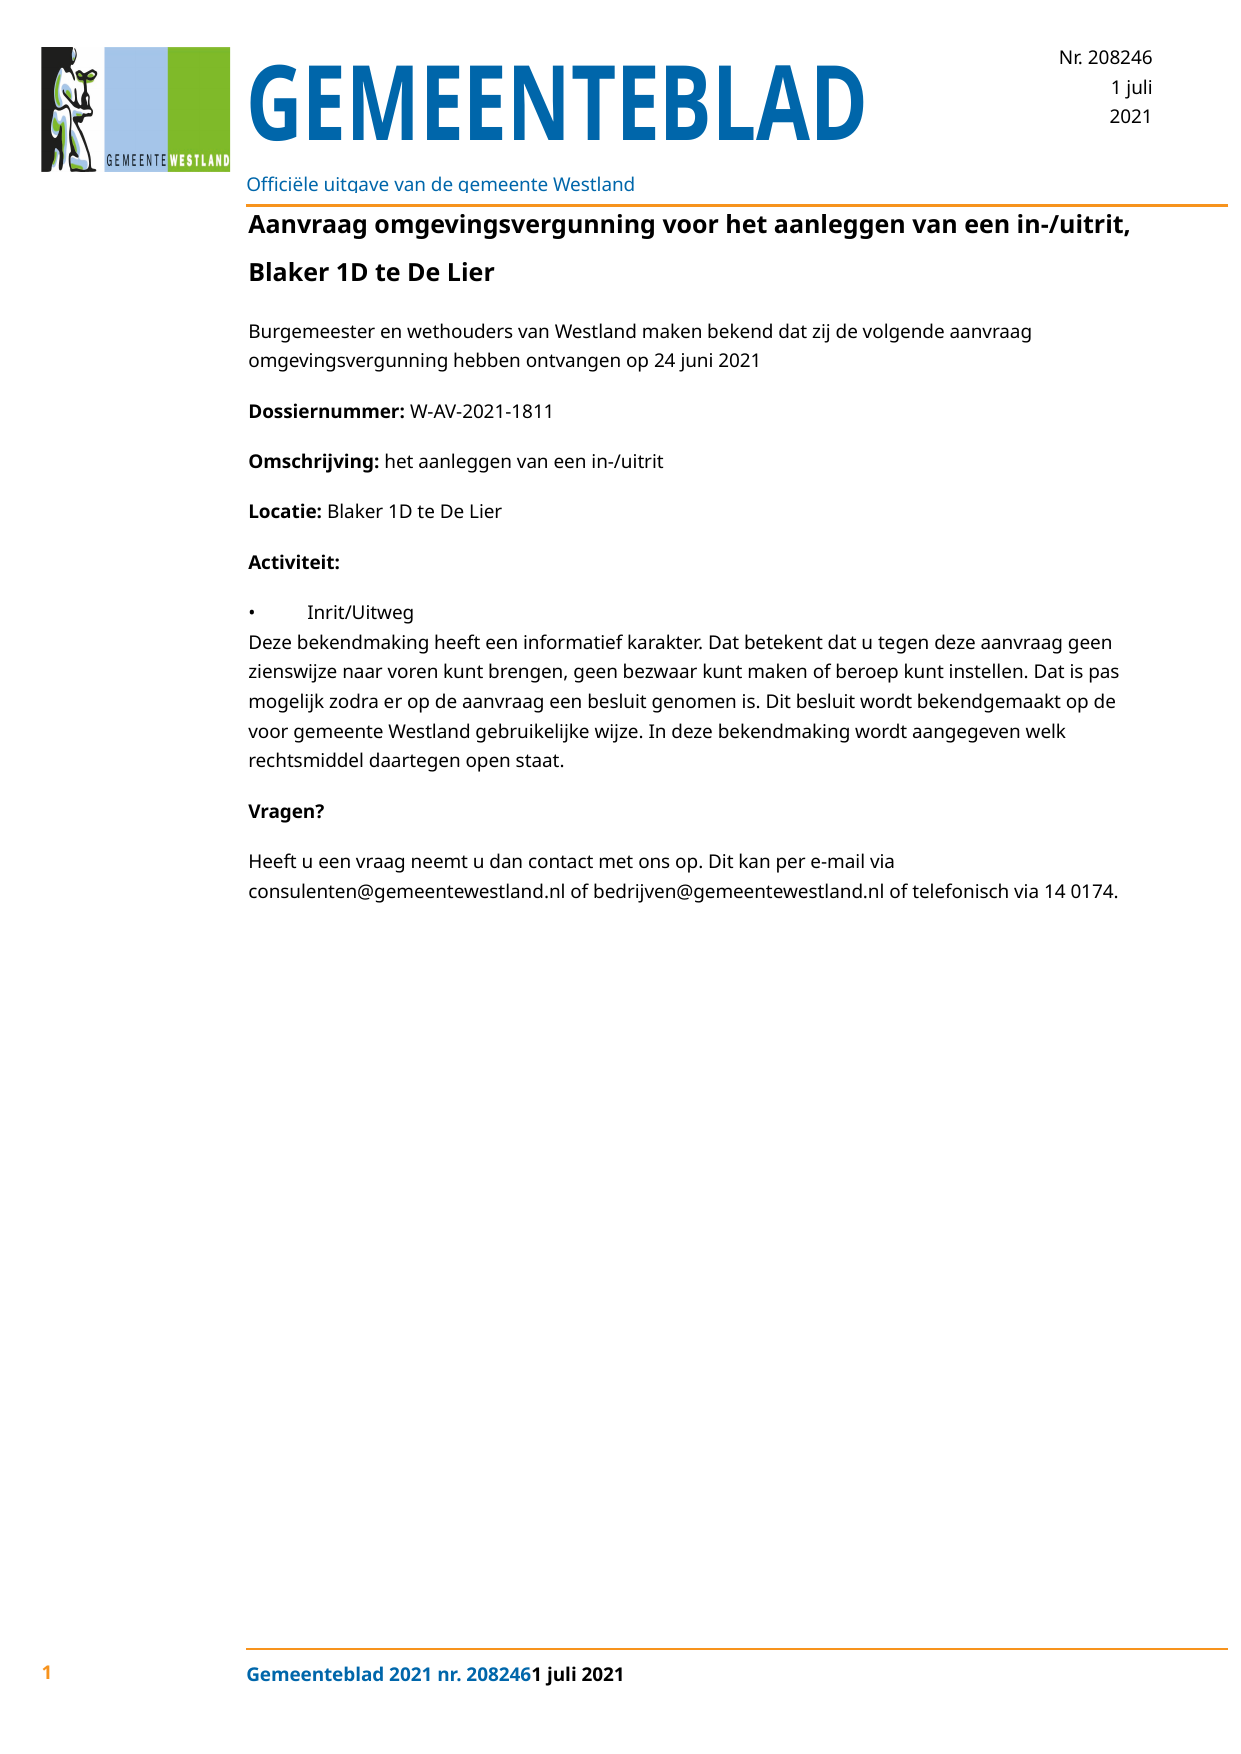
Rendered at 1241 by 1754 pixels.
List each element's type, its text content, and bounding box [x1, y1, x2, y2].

text Burgemeester en wethouders van Westland maken bekend dat zij de volgende aanvraag omgevingsvergunning hebben ontvangen op 24 juni 2021 [248, 318, 1152, 373]
text Omschrijving: het aanleggen van een in-/uitrit [248, 448, 1152, 474]
text Dossiernummer: W-AV-2021-1811 [248, 398, 1152, 424]
text Heeft u een vraag neemt u dan contact met ons op. Dit kan per e-mail via consulenten@gemeentewestland.nl of bedrijven@gemeentewestland.nl of telefonisch via 14 0174. [248, 848, 1152, 904]
list Inrit/Uitweg [248, 599, 1152, 625]
text Deze bekendmaking heeft een informatief karakter. Dat betekent dat u tegen deze aanvraag geen zienswijze naar voren kunt brengen, geen bezwaar kunt maken of beroep kunt instellen. Dat is pas mogelijk zodra er op de aanvraag een besluit genomen is. Dit besluit wordt bekendgemaakt op de voor gemeente Westland gebruikelijke wijze. In deze bekendmaking wordt aangegeven welk rechtsmiddel daartegen open staat. [248, 629, 1152, 773]
picture [41, 47, 231, 172]
text Aanvraag omgevingsvergunning voor het aanleggen van een in-/uitrit, Blaker 1D te De Lier [248, 207, 1152, 288]
text Activiteit: [248, 549, 1152, 575]
text Locatie: Blaker 1D te De Lier [248, 499, 1152, 524]
text Vragen? [248, 798, 1152, 824]
